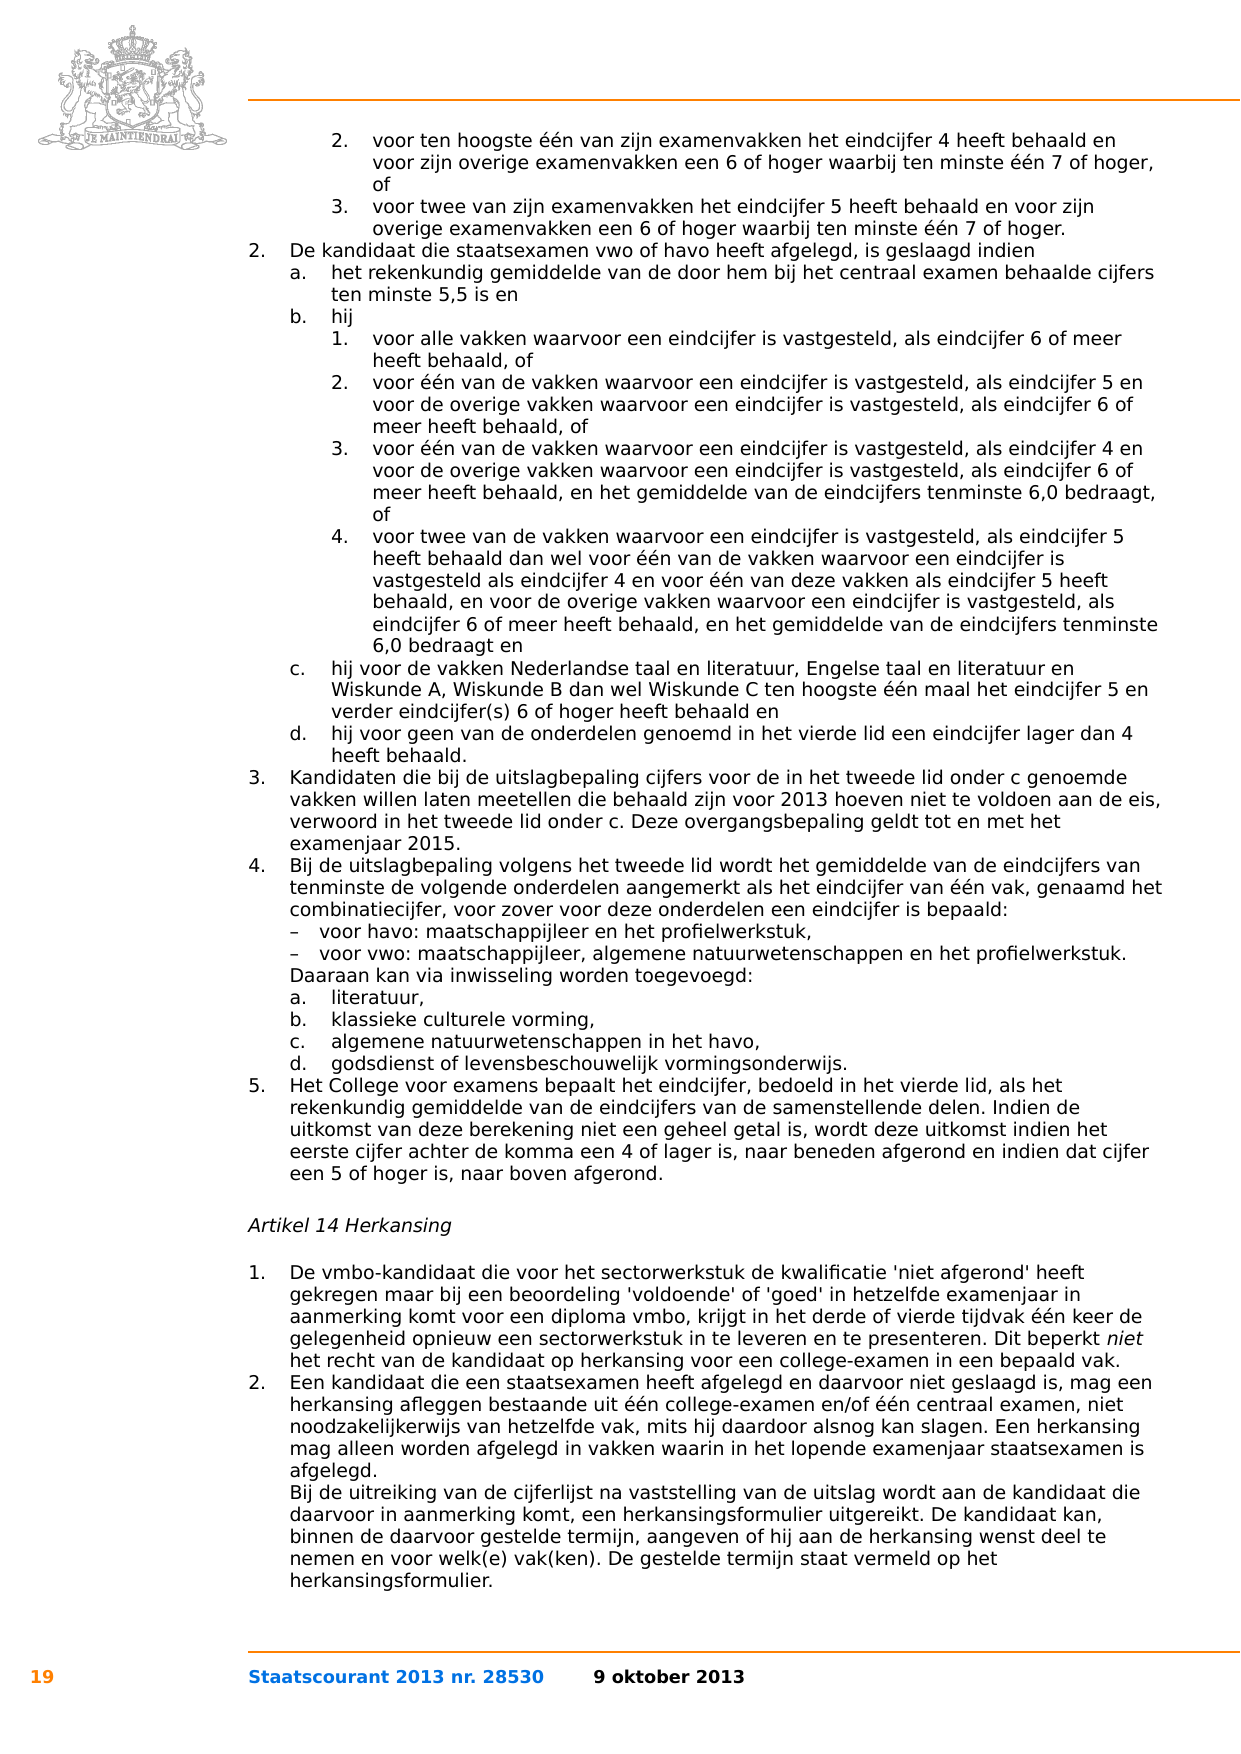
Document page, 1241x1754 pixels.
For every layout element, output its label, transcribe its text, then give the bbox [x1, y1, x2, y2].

text Bij de uitreiking van de cijferlijst na vaststelling van de uitslag wordt aan de kandidaat die daarvoor in aanmerking komt, een herkansingsformulier uitgereikt. De kandidaat kan, binnen de daarvoor gestelde termijn, aangeven of hij aan de herkansing wenst deel te nemen en voor welk(e) vak(ken). De gestelde termijn staat vermeld op het herkansingsformulier. [289, 1482, 1163, 1592]
text – voor vwo: maatschappijleer, algemene natuurwetenschappen en het profielwerkstuk. [289, 943, 1163, 965]
text 2. voor ten hoogste één van zijn examenvakken het eindcijfer 4 heeft behaald en voor zijn overige examenvakken een 6 of hoger waarbij ten minste één 7 of hoger, of [331, 130, 1163, 196]
text a. het rekenkundig gemiddelde van de door hem bij het centraal examen behaalde cijfers ten minste 5,5 is en [289, 262, 1163, 306]
text 2. voor één van de vakken waarvoor een eindcijfer is vastgesteld, als eindcijfer 5 en voor de overige vakken waarvoor een eindcijfer is vastgesteld, als eindcijfer 6 of meer heeft behaald, of [331, 372, 1163, 438]
text d. godsdienst of levensbeschouwelijk vormingsonderwijs. [289, 1053, 1163, 1075]
text c. algemene natuurwetenschappen in het havo, [289, 1031, 1163, 1053]
text c. hij voor de vakken Nederlandse taal en literatuur, Engelse taal en literatuur en Wiskunde A, Wiskunde B dan wel Wiskunde C ten hoogste één maal het eindcijfer 5 en verder eindcijfer(s) 6 of hoger heeft behaald en [289, 657, 1163, 723]
subtitle Artikel 14 Herkansing [248, 1215, 1163, 1237]
text 2. De kandidaat die staatsexamen vwo of havo heeft afgelegd, is geslaagd indien [248, 240, 1163, 262]
text Daaraan kan via inwisseling worden toegevoegd: [289, 965, 1163, 987]
text 3. voor één van de vakken waarvoor een eindcijfer is vastgesteld, als eindcijfer 4 en voor de overige vakken waarvoor een eindcijfer is vastgesteld, als eindcijfer 6 of meer heeft behaald, en het gemiddelde van de eindcijfers tenminste 6,0 bedraagt, of [331, 438, 1163, 526]
text d. hij voor geen van de onderdelen genoemd in het vierde lid een eindcijfer lager dan 4 heeft behaald. [289, 723, 1163, 767]
text b. hij [289, 306, 1163, 328]
text a. literatuur, [289, 987, 1163, 1009]
text 1. voor alle vakken waarvoor een eindcijfer is vastgesteld, als eindcijfer 6 of meer heeft behaald, of [331, 328, 1163, 372]
picture [38, 25, 227, 150]
text – voor havo: maatschappijleer en het profielwerkstuk, [289, 921, 1163, 943]
text b. klassieke culturele vorming, [289, 1009, 1163, 1031]
text 3. voor twee van zijn examenvakken het eindcijfer 5 heeft behaald en voor zijn overige examenvakken een 6 of hoger waarbij ten minste één 7 of hoger. [331, 196, 1163, 240]
text 1. De vmbo-kandidaat die voor het sectorwerkstuk de kwalificatie 'niet afgerond' heeft gekregen maar bij een beoordeling 'voldoende' of 'goed' in hetzelfde examenjaar in aanmerking komt voor een diploma vmbo, krijgt in het derde of vierde tijdvak één keer de gelegenheid opnieuw een sectorwerkstuk in te leveren en te presenteren. Dit beperkt niet het recht van de kandidaat op herkansing voor een college-examen in een bepaald vak. [248, 1262, 1163, 1372]
text 5. Het College voor examens bepaalt het eindcijfer, bedoeld in het vierde lid, als het rekenkundig gemiddelde van de eindcijfers van de samenstellende delen. Indien de uitkomst van deze berekening niet een geheel getal is, wordt deze uitkomst indien het eerste cijfer achter de komma een 4 of lager is, naar beneden afgerond en indien dat cijfer een 5 of hoger is, naar boven afgerond. [248, 1075, 1163, 1185]
text 4. voor twee van de vakken waarvoor een eindcijfer is vastgesteld, als eindcijfer 5 heeft behaald dan wel voor één van de vakken waarvoor een eindcijfer is vastgesteld als eindcijfer 4 en voor één van deze vakken als eindcijfer 5 heeft behaald, en voor de overige vakken waarvoor een eindcijfer is vastgesteld, als eindcijfer 6 of meer heeft behaald, en het gemiddelde van de eindcijfers tenminste 6,0 bedraagt en [331, 526, 1163, 657]
text 2. Een kandidaat die een staatsexamen heeft afgelegd en daarvoor niet geslaagd is, mag een herkansing afleggen bestaande uit één college-examen en/of één centraal examen, niet noodzakelijkerwijs van hetzelfde vak, mits hij daardoor alsnog kan slagen. Een herkansing mag alleen worden afgelegd in vakken waarin in het lopende examenjaar staatsexamen is afgelegd. [248, 1372, 1163, 1482]
text 3. Kandidaten die bij de uitslagbepaling cijfers voor de in het tweede lid onder c genoemde vakken willen laten meetellen die behaald zijn voor 2013 hoeven niet te voldoen aan de eis, verwoord in het tweede lid onder c. Deze overgangsbepaling geldt tot en met het examenjaar 2015. [248, 767, 1163, 855]
text 4. Bij de uitslagbepaling volgens het tweede lid wordt het gemiddelde van de eindcijfers van tenminste de volgende onderdelen aangemerkt als het eindcijfer van één vak, genaamd het combinatiecijfer, voor zover voor deze onderdelen een eindcijfer is bepaald: [248, 855, 1163, 921]
